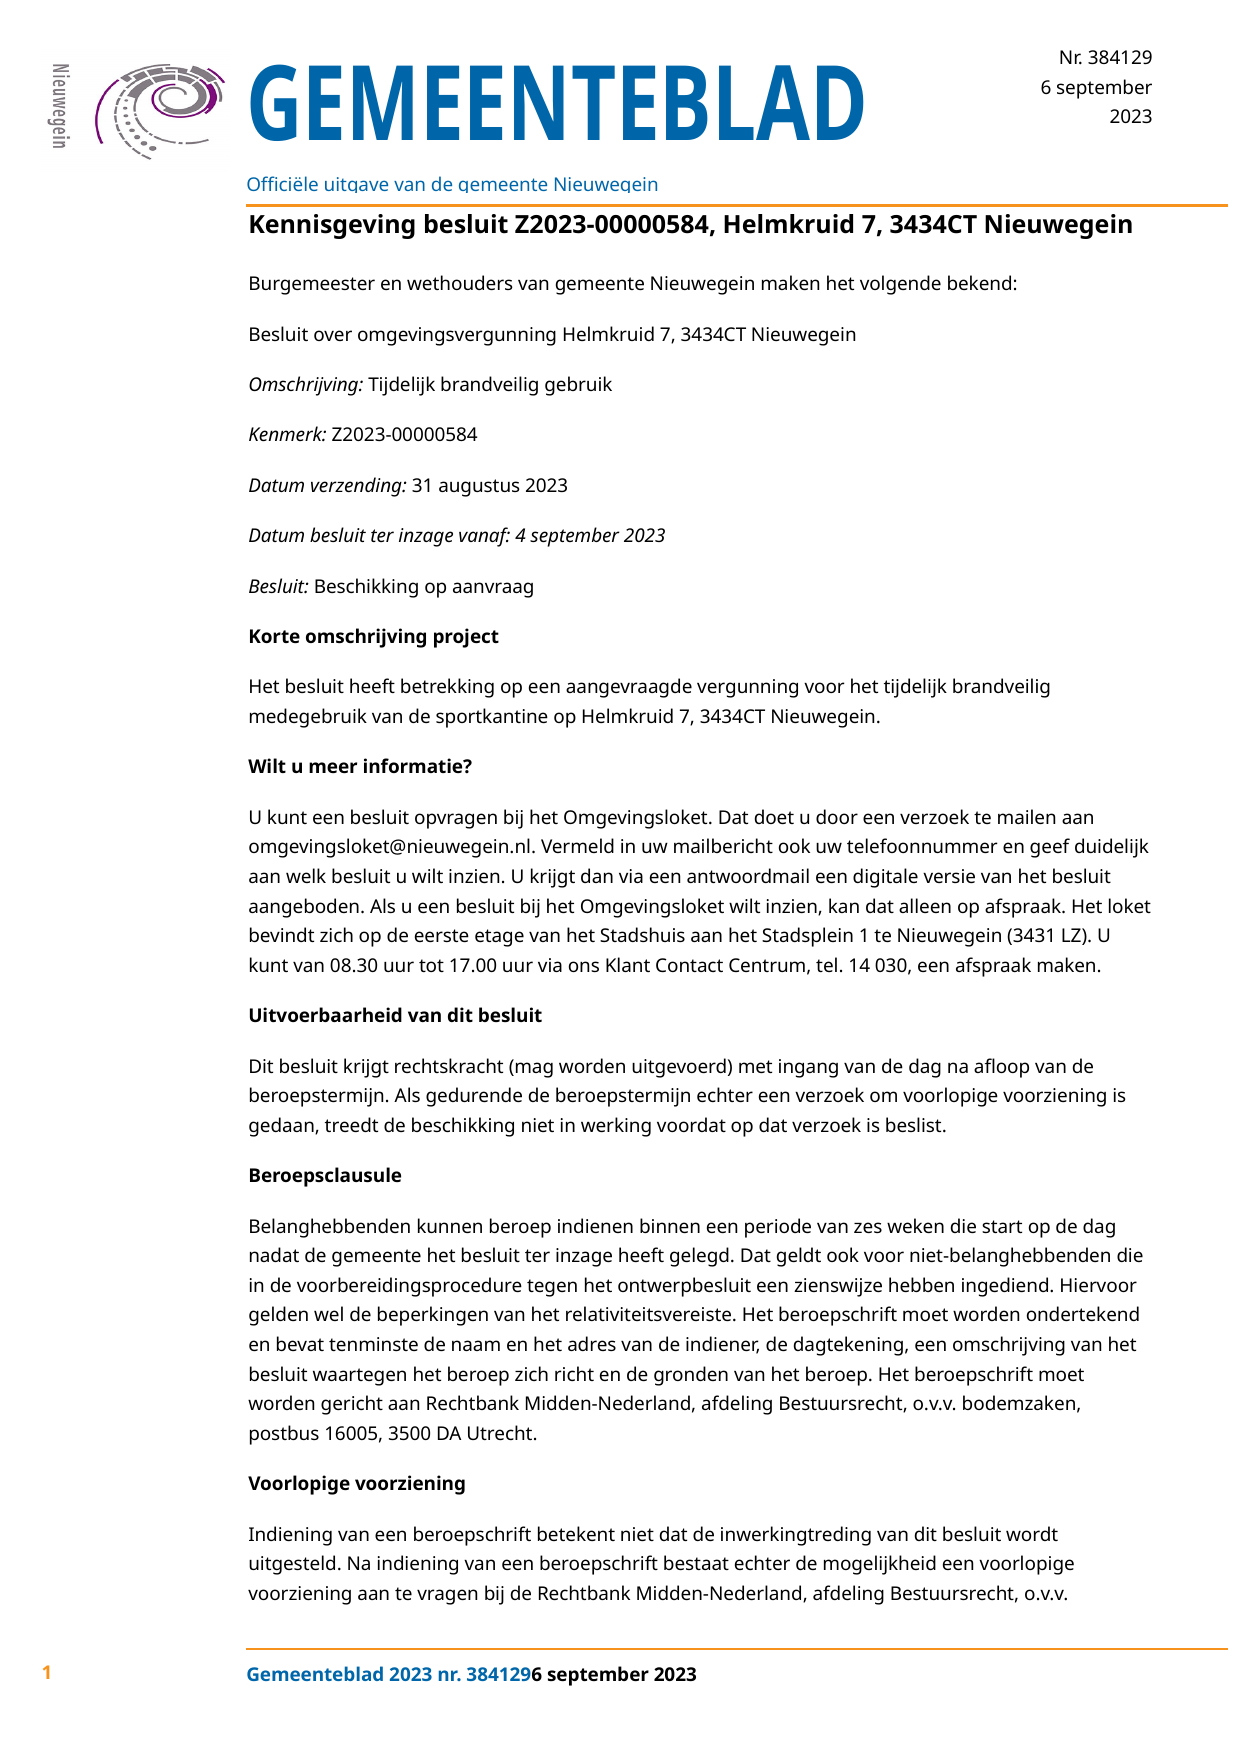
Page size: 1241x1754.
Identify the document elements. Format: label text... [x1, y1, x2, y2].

text Korte omschrijving project [248, 623, 1152, 649]
text Datum verzending: 31 augustus 2023 [248, 472, 1152, 498]
text U kunt een besluit opvragen bij het Omgevingsloket. Dat doet u door een verzoek te mailen aan omgevingsloket@nieuwegein.nl. Vermeld in uw mailbericht ook uw telefoonnummer en geef duidelijk aan welk besluit u wilt inzien. U krijgt dan via een antwoordmail een digitale versie van het besluit aangeboden. Als u een besluit bij het Omgevingsloket wilt inzien, kan dat alleen op afspraak. Het loket bevindt zich op de eerste etage van het Stadshuis aan het Stadsplein 1 te Nieuwegein (3431 LZ). U kunt van 08.30 uur tot 17.00 uur via ons Klant Contact Centrum, tel. 14 030, een afspraak maken. [248, 804, 1152, 978]
text Besluit: Beschikking op aanvraag [248, 573, 1152, 598]
text Dit besluit krijgt rechtskracht (mag worden uitgevoerd) met ingang van de dag na afloop van de beroepstermijn. Als gedurende de beroepstermijn echter een verzoek om voorlopige voorziening is gedaan, treedt de beschikking niet in werking voordat op dat verzoek is beslist. [248, 1053, 1152, 1138]
text Kenmerk: Z2023-00000584 [248, 422, 1152, 447]
text Wilt u meer informatie? [248, 754, 1152, 779]
text Beroepsclausule [248, 1162, 1152, 1188]
text Kennisgeving besluit Z2023-00000584, Helmkruid 7, 3434CT Nieuwegein [248, 207, 1152, 241]
text Omschrijving: Tijdelijk brandveilig gebruik [248, 371, 1152, 397]
text Voorlopige voorziening [248, 1470, 1152, 1496]
text Belanghebbenden kunnen beroep indienen binnen een periode van zes weken die start op de dag nadat de gemeente het besluit ter inzage heeft gelegd. Dat geldt ook voor niet-belanghebbenden die in de voorbereidingsprocedure tegen het ontwerpbesluit een zienswijze hebben ingediend. Hiervoor gelden wel de beperkingen van het relativiteitsvereiste. Het beroepschrift moet worden ondertekend en bevat tenminste de naam en het adres van de indiener, de dagtekening, een omschrijving van het besluit waartegen het beroep zich richt en de gronden van het beroep. Het beroepschrift moet worden gericht aan Rechtbank Midden-Nederland, afdeling Bestuursrecht, o.v.v. bodemzaken, postbus 16005, 3500 DA Utrecht. [248, 1213, 1152, 1446]
text Besluit over omgevingsvergunning Helmkruid 7, 3434CT Nieuwegein [248, 321, 1152, 346]
text Datum besluit ter inzage vanaf: 4 september 2023 [248, 522, 1152, 548]
text Indiening van een beroepschrift betekent niet dat de inwerkingtreding van dit besluit wordt uitgesteld. Na indiening van een beroepschrift bestaat echter de mogelijkheid een voorlopige voorziening aan te vragen bij de Rechtbank Midden-Nederland, afdeling Bestuursrecht, o.v.v. [248, 1521, 1152, 1606]
picture [41, 47, 231, 172]
text Uitvoerbaarheid van dit besluit [248, 1002, 1152, 1028]
text Burgemeester en wethouders van gemeente Nieuwegein maken het volgende bekend: [248, 270, 1152, 296]
text Het besluit heeft betrekking op een aangevraagde vergunning voor het tijdelijk brandveilig medegebruik van de sportkantine op Helmkruid 7, 3434CT Nieuwegein. [248, 674, 1152, 729]
